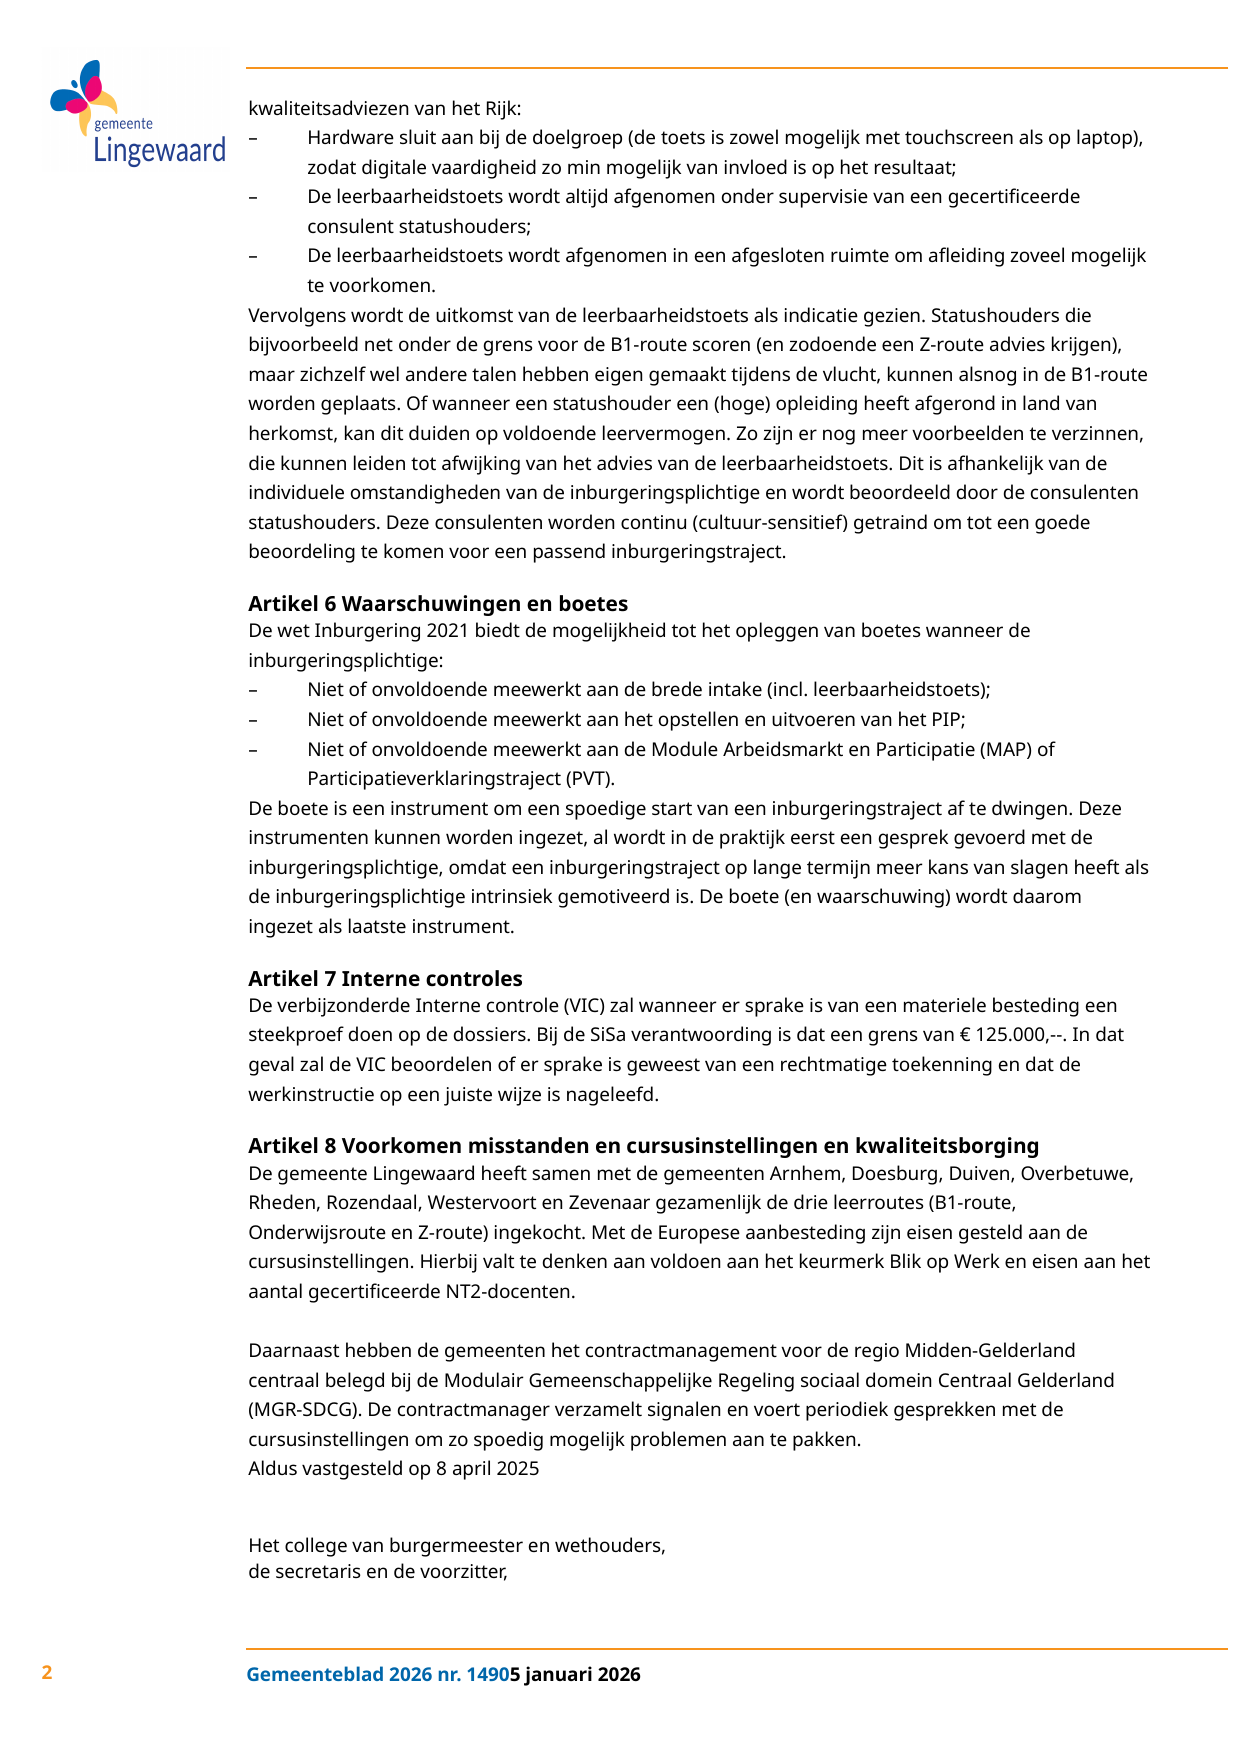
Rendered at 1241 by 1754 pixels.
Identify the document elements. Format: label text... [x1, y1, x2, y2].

list Niet of onvoldoende meewerkt aan het opstellen en uitvoeren van het PIP; [248, 706, 1152, 732]
text Artikel 7 Interne controles [248, 964, 1152, 992]
picture [41, 47, 231, 172]
list Hardware sluit aan bij de doelgroep (de toets is zowel mogelijk met touchscreen als op laptop), zodat digitale vaardigheid zo min mogelijk van invloed is op het resultaat; [248, 124, 1152, 180]
text De boete is een instrument om een spoedige start van een inburgeringstraject af te dwingen. Deze instrumenten kunnen worden ingezet, al wordt in de praktijk eerst een gesprek gevoerd met de inburgeringsplichtige, omdat een inburgeringstraject op lange termijn meer kans van slagen heeft als de inburgeringsplichtige intrinsiek gemotiveerd is. De boete (en waarschuwing) wordt daarom ingezet als laatste instrument. [248, 795, 1152, 939]
text Artikel 6 Waarschuwingen en boetes [248, 589, 1152, 617]
list Niet of onvoldoende meewerkt aan de Module Arbeidsmarkt en Participatie (MAP) of Participatieverklaringstraject (PVT). [248, 736, 1152, 791]
text De wet Inburgering 2021 biedt de mogelijkheid tot het opleggen van boetes wanneer de inburgeringsplichtige: [248, 617, 1152, 673]
text de secretaris en de voorzitter, [248, 1558, 1152, 1584]
list De leerbaarheidstoets wordt afgenomen in een afgesloten ruimte om afleiding zoveel mogelijk te voorkomen. [248, 243, 1152, 298]
text Aldus vastgesteld op 8 april 2025 [248, 1456, 1152, 1481]
text Het college van burgermeester en wethouders, [248, 1533, 1152, 1558]
text De verbijzonderde Interne controle (VIC) zal wanneer er sprake is van een materiele besteding een steekproef doen op de dossiers. Bij de SiSa verantwoording is dat een grens van € 125.000,--. In dat geval zal de VIC beoordelen of er sprake is geweest van een rechtmatige toekenning en dat de werkinstructie op een juiste wijze is nageleefd. [248, 992, 1152, 1107]
text Vervolgens wordt de uitkomst van de leerbaarheidstoets als indicatie gezien. Statushouders die bijvoorbeeld net onder de grens voor de B1-route scoren (en zodoende een Z-route advies krijgen), maar zichzelf wel andere talen hebben eigen gemaakt tijdens de vlucht, kunnen alsnog in de B1-route worden geplaats. Of wanneer een statushouder een (hoge) opleiding heeft afgerond in land van herkomst, kan dit duiden op voldoende leervermogen. Zo zijn er nog meer voorbeelden te verzinnen, die kunnen leiden tot afwijking van het advies van de leerbaarheidstoets. Dit is afhankelijk van de individuele omstandigheden van de inburgeringsplichtige en wordt beoordeeld door de consulenten statushouders. Deze consulenten worden continu (cultuur-sensitief) getraind om tot een goede beoordeling te komen voor een passend inburgeringstraject. [248, 302, 1152, 564]
text kwaliteitsadviezen van het Rijk: [248, 95, 1152, 121]
text Artikel 8 Voorkomen misstanden en cursusinstellingen en kwaliteitsborging [248, 1131, 1152, 1160]
text De gemeente Lingewaard heeft samen met de gemeenten Arnhem, Doesburg, Duiven, Overbetuwe, Rheden, Rozendaal, Westervoort en Zevenaar gezamenlijk de drie leerroutes (B1-route, Onderwijsroute en Z-route) ingekocht. Met de Europese aanbesteding zijn eisen gesteld aan de cursusinstellingen. Hierbij valt te denken aan voldoen aan het keurmerk Blik op Werk en eisen aan het aantal gecertificeerde NT2-docenten. [248, 1160, 1152, 1304]
text Daarnaast hebben de gemeenten het contractmanagement voor de regio Midden-Gelderland centraal belegd bij de Modulair Gemeenschappelijke Regeling sociaal domein Centraal Gelderland (MGR-SDCG). De contractmanager verzamelt signalen en voert periodiek gesprekken met de cursusinstellingen om zo spoedig mogelijk problemen aan te pakken. [248, 1337, 1152, 1452]
list De leerbaarheidstoets wordt altijd afgenomen onder supervisie van een gecertificeerde consulent statushouders; [248, 183, 1152, 239]
list Niet of onvoldoende meewerkt aan de brede intake (incl. leerbaarheidstoets); [248, 677, 1152, 702]
